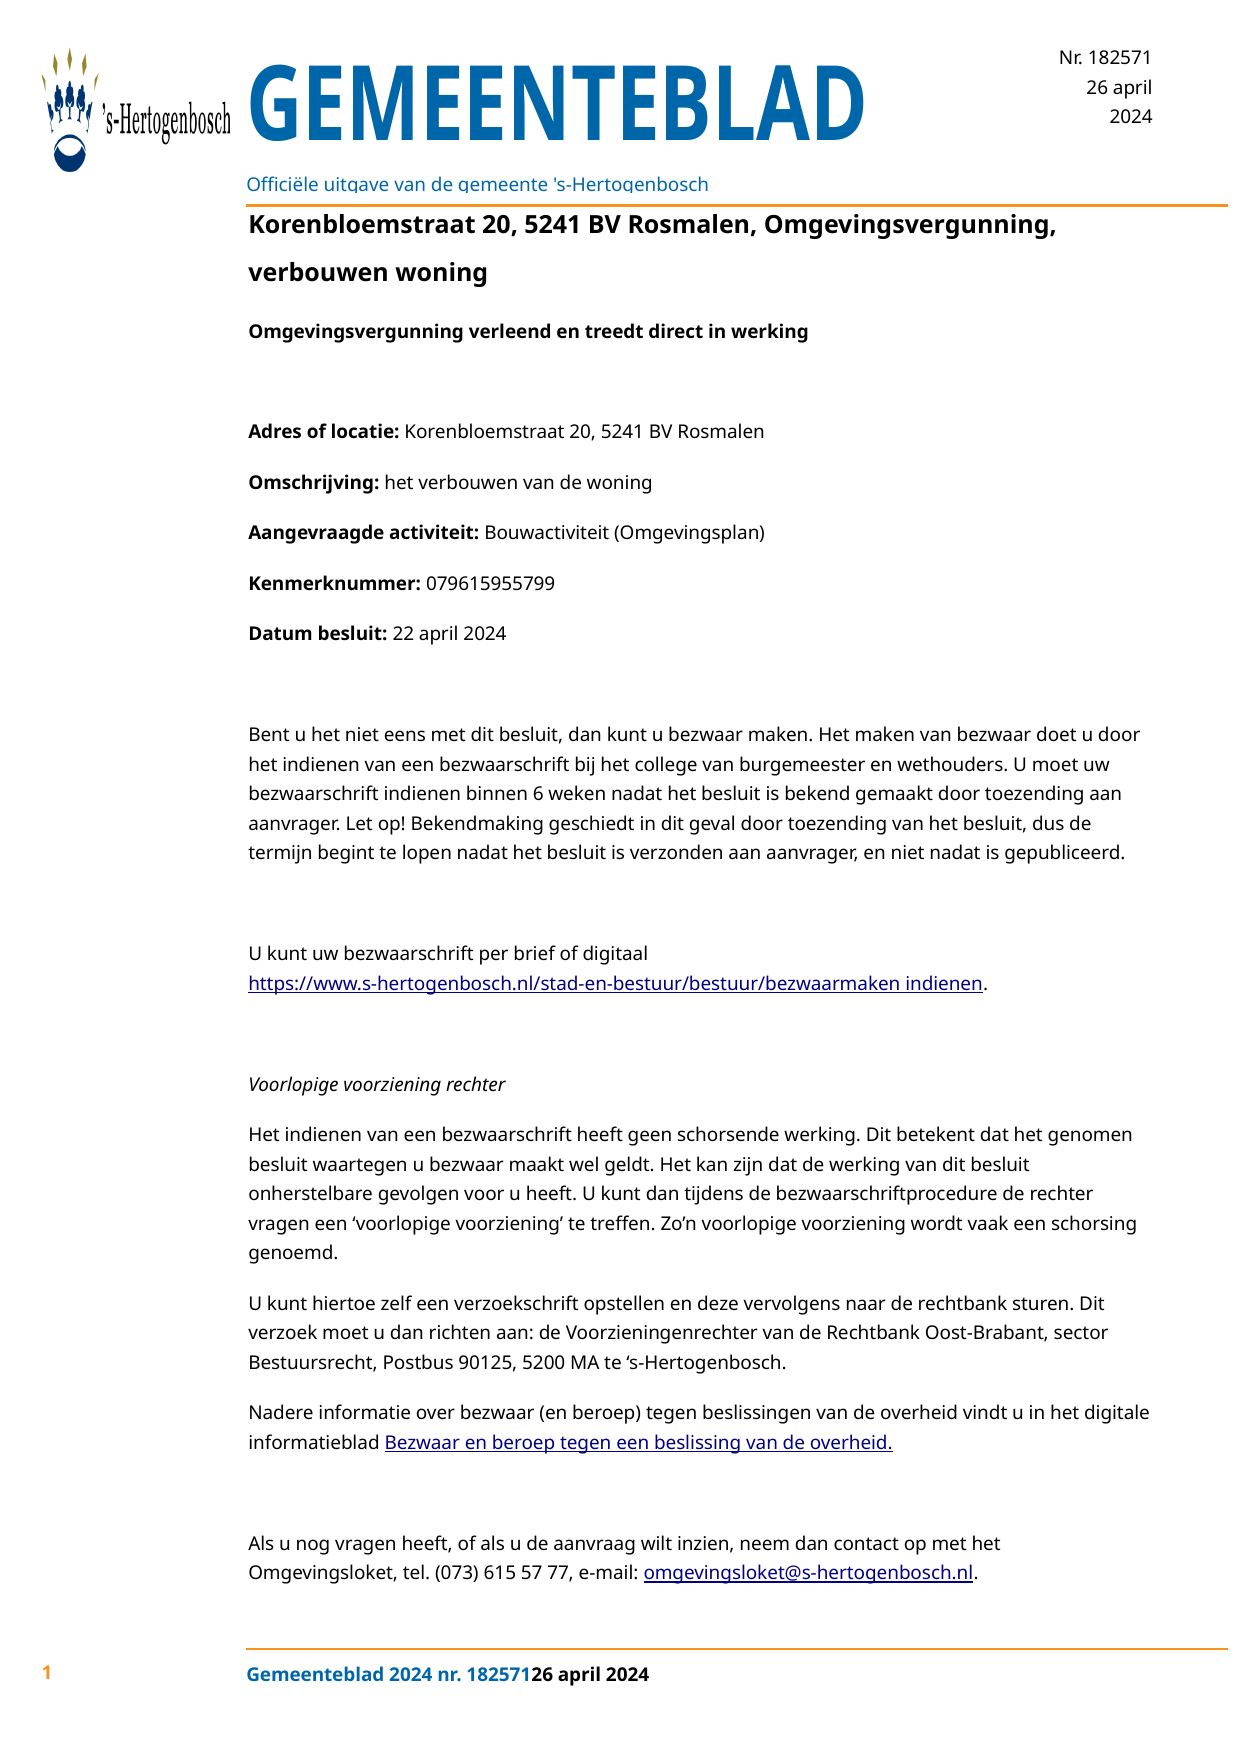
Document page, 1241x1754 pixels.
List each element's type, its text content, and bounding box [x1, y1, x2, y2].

text Omgevingsvergunning verleend en treedt direct in werking [248, 318, 1152, 344]
text Adres of locatie: Korenbloemstraat 20, 5241 BV Rosmalen [248, 419, 1152, 444]
text Bent u het niet eens met dit besluit, dan kunt u bezwaar maken. Het maken van bezwaar doet u door het indienen van een bezwaarschrift bij het college van burgemeester en wethouders. U moet uw bezwaarschrift indienen binnen 6 weken nadat het besluit is bekend gemaakt door toezending aan aanvrager. Let op! Bekendmaking geschiedt in dit geval door toezending van het besluit, dus de termijn begint te lopen nadat het besluit is verzonden aan aanvrager, en niet nadat is gepubliceerd. [248, 721, 1152, 865]
text Datum besluit: 22 april 2024 [248, 620, 1152, 646]
picture [41, 47, 231, 172]
text Als u nog vragen heeft, of als u de aanvraag wilt inzien, neem dan contact op met het Omgevingsloket, tel. (073) 615 57 77, e-mail: omgevingsloket@s-hertogenbosch.nl. [248, 1530, 1152, 1585]
text Omschrijving: het verbouwen van de woning [248, 469, 1152, 495]
text U kunt uw bezwaarschrift per brief of digitaal https://www.s-hertogenbosch.nl/stad-en-bestuur/bestuur/bezwaarmaken indienen. [248, 940, 1152, 996]
text Korenbloemstraat 20, 5241 BV Rosmalen, Omgevingsvergunning, verbouwen woning [248, 207, 1152, 288]
text Kenmerknummer: 079615955799 [248, 570, 1152, 596]
text Het indienen van een bezwaarschrift heeft geen schorsende werking. Dit betekent dat het genomen besluit waartegen u bezwaar maakt wel geldt. Het kan zijn dat de werking van dit besluit onherstelbare gevolgen voor u heeft. U kunt dan tijdens de bezwaarschriftprocedure de rechter vragen een ‘voorlopige voorziening’ te treffen. Zo’n voorlopige voorziening wordt vaak een schorsing genoemd. [248, 1121, 1152, 1265]
text U kunt hiertoe zelf een verzoekschrift opstellen en deze vervolgens naar de rechtbank sturen. Dit verzoek moet u dan richten aan: de Voorzieningenrechter van de Rechtbank Oost-Brabant, sector Bestuursrecht, Postbus 90125, 5200 MA te ‘s-Hertogenbosch. [248, 1290, 1152, 1375]
text Voorlopige voorziening rechter [248, 1071, 1152, 1097]
text Aangevraagde activiteit: Bouwactiviteit (Omgevingsplan) [248, 519, 1152, 545]
text Nadere informatie over bezwaar (en beroep) tegen beslissingen van de overheid vindt u in het digitale informatieblad Bezwaar en beroep tegen een beslissing van de overheid. [248, 1399, 1152, 1455]
